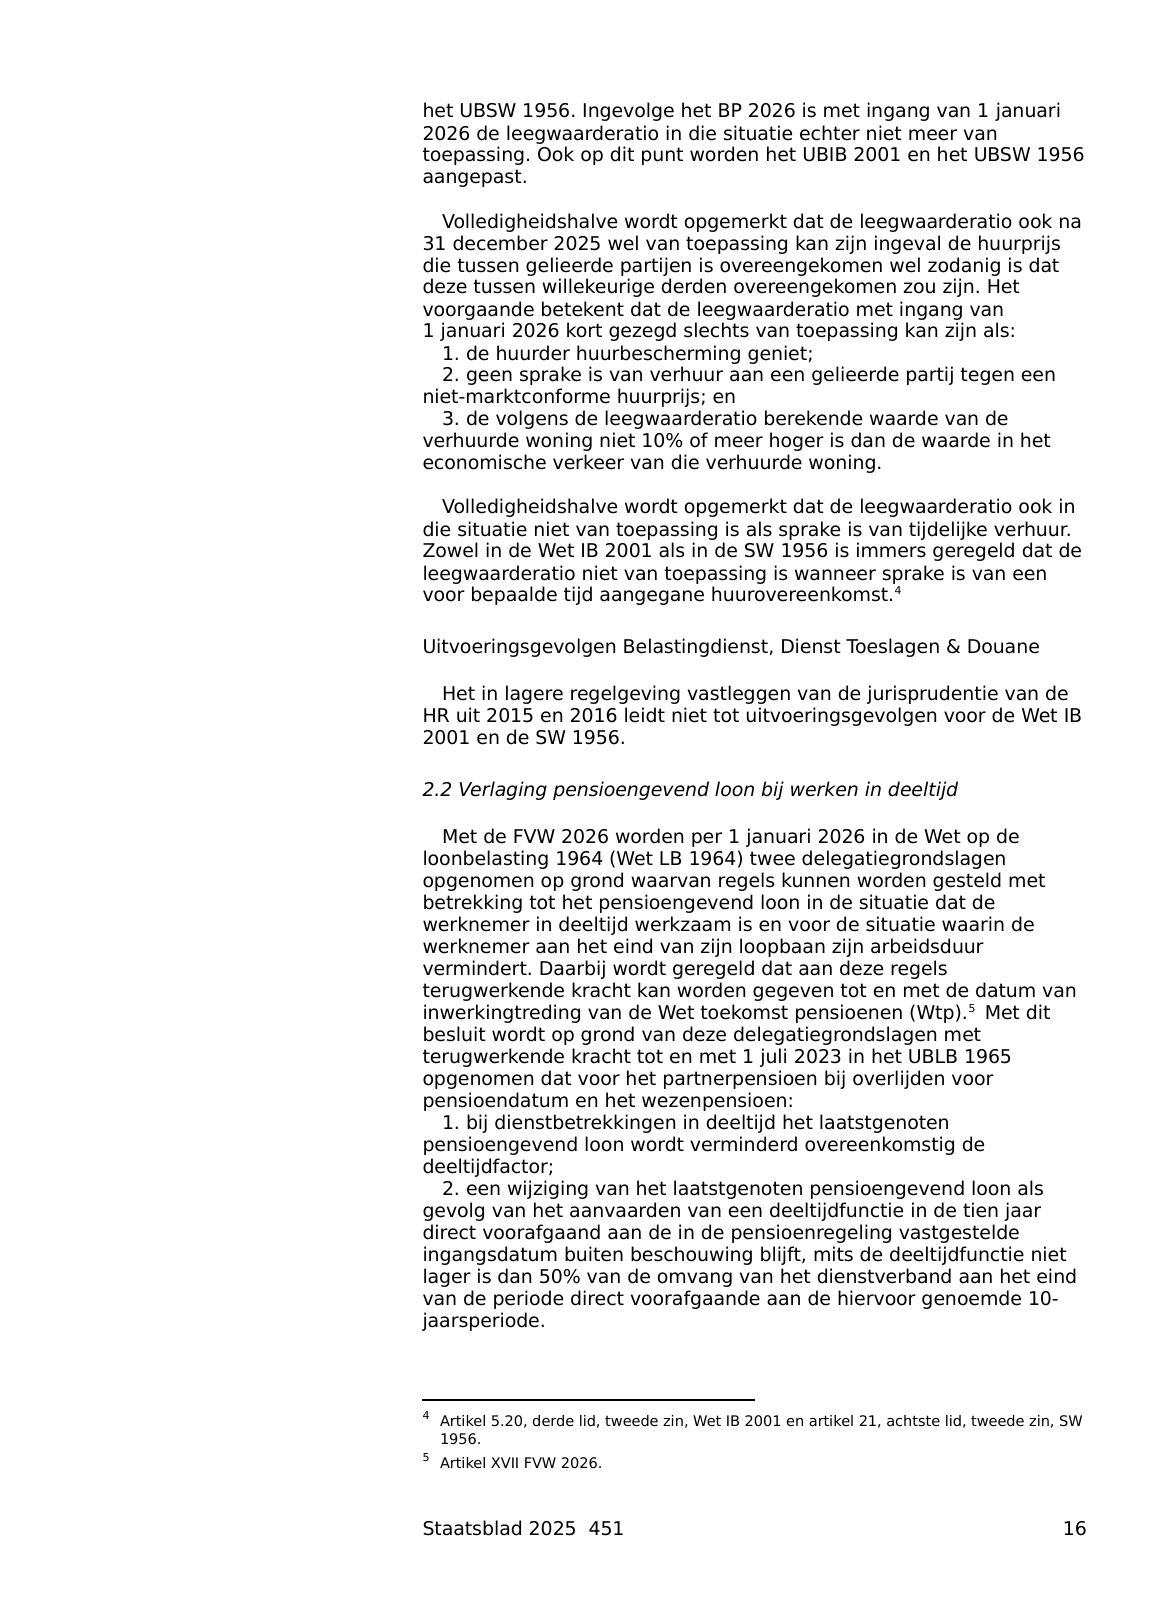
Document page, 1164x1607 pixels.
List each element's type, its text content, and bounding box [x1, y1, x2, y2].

text Volledigheidshalve wordt opgemerkt dat de leegwaarderatio ook in die situatie niet van toepassing is als sprake is van tijdelijke verhuur. Zowel in de Wet IB 2001 als in de SW 1956 is immers geregeld dat de leegwaarderatio niet van toepassing is wanneer sprake is van een voor bepaalde tijd aangegane huurovereenkomst. [422, 496, 1087, 606]
text Het in lagere regelgeving vastleggen van de jurisprudentie van de HR uit 2015 en 2016 leidt niet tot uitvoeringsgevolgen voor de Wet IB 2001 en de SW 1956. [422, 683, 1087, 749]
text 3. de volgens de leegwaarderatio berekende waarde van de verhuurde woning niet 10% of meer hoger is dan de waarde in het economische verkeer van die verhuurde woning. [422, 408, 1087, 474]
subtitle 2.2 Verlaging pensioengevend loon bij werken in deeltijd [422, 779, 1087, 801]
text 1. de huurder huurbescherming geniet; [422, 342, 1087, 364]
text 2. een wijziging van het laatstgenoten pensioengevend loon als gevolg van het aanvaarden van een deeltijdfunctie in de tien jaar direct voorafgaand aan de in de pensioenregeling vastgestelde ingangsdatum buiten beschouwing blijft, mits de deeltijdfunctie niet lager is dan 50% van de omvang van het dienstverband aan het eind van de periode direct voorafgaande aan de hiervoor genoemde 10-jaarsperiode. [422, 1178, 1087, 1332]
text 2. geen sprake is van verhuur aan een gelieerde partij tegen een niet-marktconforme huurprijs; en [422, 364, 1087, 408]
text Met de FVW 2026 worden per 1 januari 2026 in de Wet op de loonbelasting 1964 (Wet LB 1964) twee delegatiegrondslagen opgenomen op grond waarvan regels kunnen worden gesteld met betrekking tot het pensioengevend loon in de situatie dat de werknemer in deeltijd werkzaam is en voor de situatie waarin de werknemer aan het eind van zijn loopbaan zijn arbeidsduur vermindert. Daarbij wordt geregeld dat aan deze regels terugwerkende kracht kan worden gegeven tot en met de datum van inwerkingtreding van de Wet toekomst pensioenen (Wtp). Met dit besluit wordt op grond van deze delegatiegrondslagen met terugwerkende kracht tot en met 1 juli 2023 in het UBLB 1965 opgenomen dat voor het partnerpensioen bij overlijden voor pensioendatum en het wezenpensioen: [422, 826, 1087, 1112]
subtitle Uitvoeringsgevolgen Belastingdienst, Dienst Toeslagen & Douane [422, 636, 1087, 658]
text 1. bij dienstbetrekkingen in deeltijd het laatstgenoten pensioengevend loon wordt verminderd overeenkomstig de deeltijdfactor; [422, 1112, 1087, 1178]
text Artikel 5.20, derde lid, tweede zin, Wet IB 2001 en artikel 21, achtste lid, tweede zin, SW 1956. [422, 1409, 1087, 1448]
text Artikel XVII FVW 2026. [422, 1451, 1087, 1473]
text Volledigheidshalve wordt opgemerkt dat de leegwaarderatio ook na 31 december 2025 wel van toepassing kan zijn ingeval de huurprijs die tussen gelieerde partijen is overeengekomen wel zodanig is dat deze tussen willekeurige derden overeengekomen zou zijn. Het voorgaande betekent dat de leegwaarderatio met ingang van 1 januari 2026 kort gezegd slechts van toepassing kan zijn als: [422, 211, 1087, 342]
text het UBSW 1956. Ingevolge het BP 2026 is met ingang van 1 januari 2026 de leegwaarderatio in die situatie echter niet meer van toepassing. Ook op dit punt worden het UBIB 2001 en het UBSW 1956 aangepast. [422, 100, 1087, 188]
